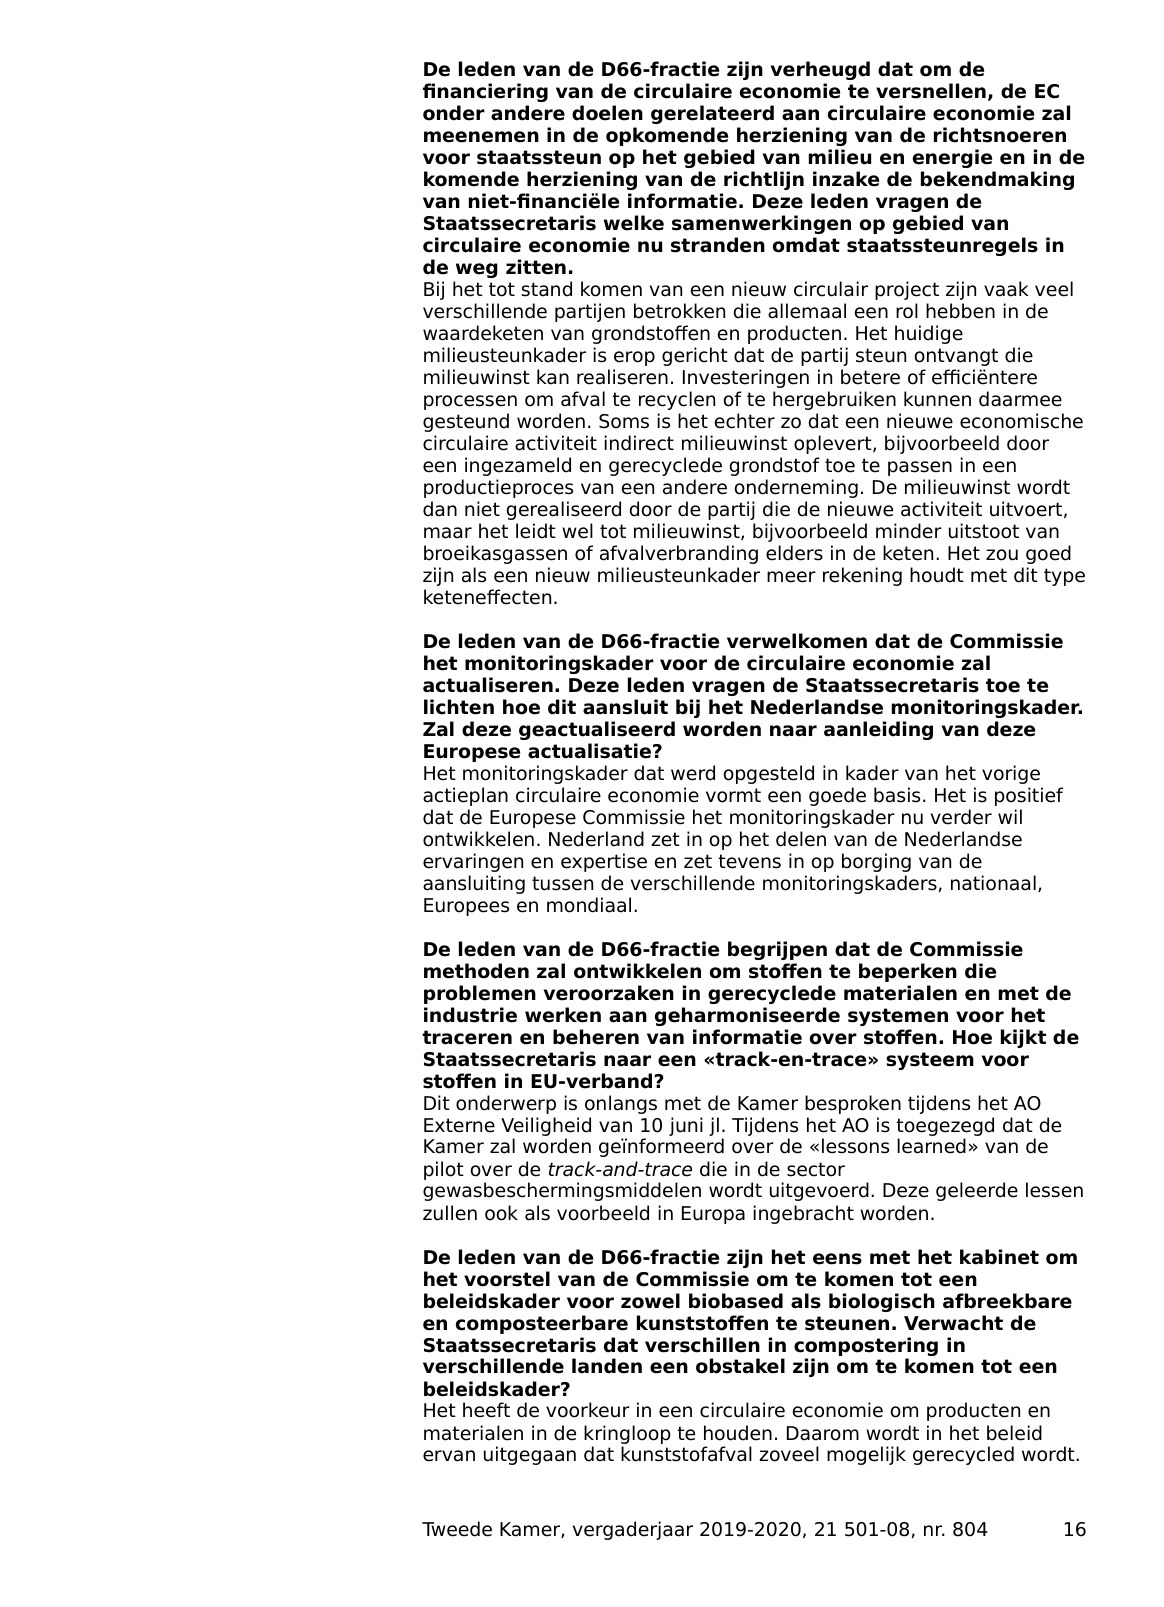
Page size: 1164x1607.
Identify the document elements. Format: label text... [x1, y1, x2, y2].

text Het heeft de voorkeur in een circulaire economie om producten en materialen in de kringloop te houden. Daarom wordt in het beleid ervan uitgegaan dat kunststofafval zoveel mogelijk gerecycled wordt. [422, 1400, 1087, 1466]
text Bij het tot stand komen van een nieuw circulair project zijn vaak veel verschillende partijen betrokken die allemaal een rol hebben in de waardeketen van grondstoffen en producten. Het huidige milieusteunkader is erop gericht dat de partij steun ontvangt die milieuwinst kan realiseren. Investeringen in betere of efficiëntere processen om afval te recyclen of te hergebruiken kunnen daarmee gesteund worden. Soms is het echter zo dat een nieuwe economische circulaire activiteit indirect milieuwinst oplevert, bijvoorbeeld door een ingezameld en gerecyclede grondstof toe te passen in een productieproces van een andere onderneming. De milieuwinst wordt dan niet gerealiseerd door de partij die de nieuwe activiteit uitvoert, maar het leidt wel tot milieuwinst, bijvoorbeeld minder uitstoot van broeikasgassen of afvalverbranding elders in de keten. Het zou goed zijn als een nieuw milieusteunkader meer rekening houdt met dit type keteneffecten. [422, 279, 1087, 608]
text Het monitoringskader dat werd opgesteld in kader van het vorige actieplan circulaire economie vormt een goede basis. Het is positief dat de Europese Commissie het monitoringskader nu verder wil ontwikkelen. Nederland zet in op het delen van de Nederlandse ervaringen en expertise en zet tevens in op borging van de aansluiting tussen de verschillende monitoringskaders, nationaal, Europees en mondiaal. [422, 763, 1087, 916]
text De leden van de D66-fractie zijn het eens met het kabinet om het voorstel van de Commissie om te komen tot een beleidskader voor zowel biobased als biologisch afbreekbare en composteerbare kunststoffen te steunen. Verwacht de Staatssecretaris dat verschillen in compostering in verschillende landen een obstakel zijn om te komen tot een beleidskader? [422, 1247, 1087, 1400]
text Dit onderwerp is onlangs met de Kamer besproken tijdens het AO Externe Veiligheid van 10 juni jl. Tijdens het AO is toegezegd dat de Kamer zal worden geïnformeerd over de «lessons learned» van de pilot over de track-and-trace die in de sector gewasbeschermingsmiddelen wordt uitgevoerd. Deze geleerde lessen zullen ook als voorbeeld in Europa ingebracht worden. [422, 1092, 1087, 1224]
text De leden van de D66-fractie verwelkomen dat de Commissie het monitoringskader voor de circulaire economie zal actualiseren. Deze leden vragen de Staatssecretaris toe te lichten hoe dit aansluit bij het Nederlandse monitoringskader. Zal deze geactualiseerd worden naar aanleiding van deze Europese actualisatie? [422, 631, 1087, 763]
text De leden van de D66-fractie begrijpen dat de Commissie methoden zal ontwikkelen om stoffen te beperken die problemen veroorzaken in gerecyclede materialen en met de industrie werken aan geharmoniseerde systemen voor het traceren en beheren van informatie over stoffen. Hoe kijkt de Staatssecretaris naar een «track-en-trace» systeem voor stoffen in EU-verband? [422, 939, 1087, 1092]
text De leden van de D66-fractie zijn verheugd dat om de financiering van de circulaire economie te versnellen, de EC onder andere doelen gerelateerd aan circulaire economie zal meenemen in de opkomende herziening van de richtsnoeren voor staatssteun op het gebied van milieu en energie en in de komende herziening van de richtlijn inzake de bekendmaking van niet-financiële informatie. Deze leden vragen de Staatssecretaris welke samenwerkingen op gebied van circulaire economie nu stranden omdat staatssteunregels in de weg zitten. [422, 59, 1087, 279]
